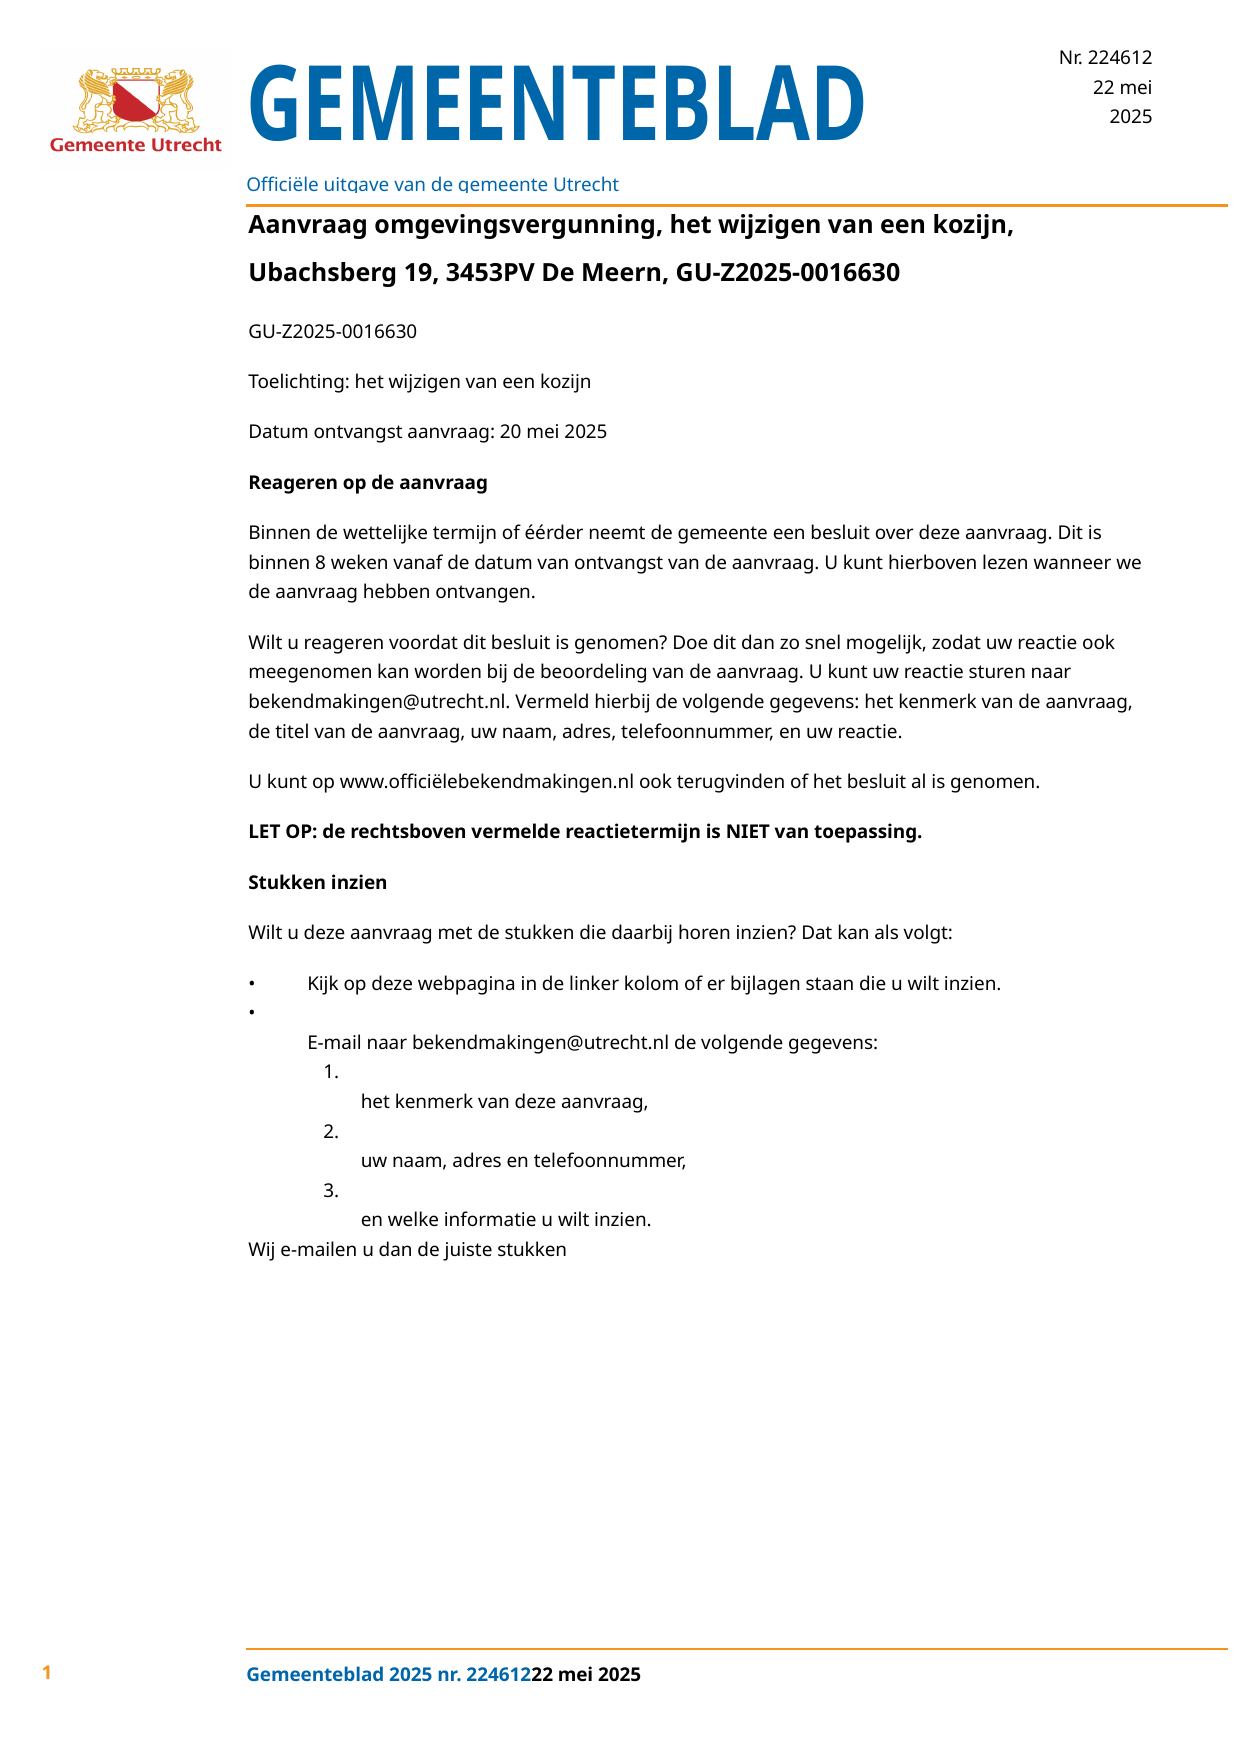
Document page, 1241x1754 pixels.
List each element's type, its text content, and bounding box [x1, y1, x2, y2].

text Wilt u reageren voordat dit besluit is genomen? Doe dit dan zo snel mogelijk, zodat uw reactie ook meegenomen kan worden bij de beoordeling van de aanvraag. U kunt uw reactie sturen naar bekendmakingen@utrecht.nl. Vermeld hierbij de volgende gegevens: het kenmerk van de aanvraag, de titel van de aanvraag, uw naam, adres, telefoonnummer, en uw reactie. [248, 629, 1152, 744]
text Wij e-mailen u dan de juiste stukken [248, 1236, 1152, 1262]
list uw naam, adres en telefoonnummer, [323, 1147, 1152, 1173]
text Binnen de wettelijke termijn of éérder neemt de gemeente een besluit over deze aanvraag. Dit is binnen 8 weken vanaf de datum van ontvangst van de aanvraag. U kunt hierboven lezen wanneer we de aanvraag hebben ontvangen. [248, 519, 1152, 604]
list het kenmerk van deze aanvraag, [323, 1088, 1152, 1114]
picture [41, 47, 231, 172]
text LET OP: de rechtsboven vermelde reactietermijn is NIET van toepassing. [248, 819, 1152, 844]
text Datum ontvangst aanvraag: 20 mei 2025 [248, 419, 1152, 444]
list Kijk op deze webpagina in de linker kolom of er bijlagen staan die u wilt inzien. [248, 970, 1152, 996]
text Wilt u deze aanvraag met de stukken die daarbij horen inzien? Dat kan als volgt: [248, 919, 1152, 945]
list E-mail naar bekendmakingen@utrecht.nl de volgende gegevens: [248, 1029, 1152, 1055]
text Aanvraag omgevingsvergunning, het wijzigen van een kozijn, Ubachsberg 19, 3453PV De Meern, GU-Z2025-0016630 [248, 207, 1152, 288]
text Reageren op de aanvraag [248, 469, 1152, 495]
text U kunt op www.officiëlebekendmakingen.nl ook terugvinden of het besluit al is genomen. [248, 768, 1152, 794]
text Stukken inzien [248, 869, 1152, 895]
list en welke informatie u wilt inzien. [323, 1207, 1152, 1232]
text GU-Z2025-0016630 [248, 318, 1152, 344]
text Toelichting: het wijzigen van een kozijn [248, 368, 1152, 394]
